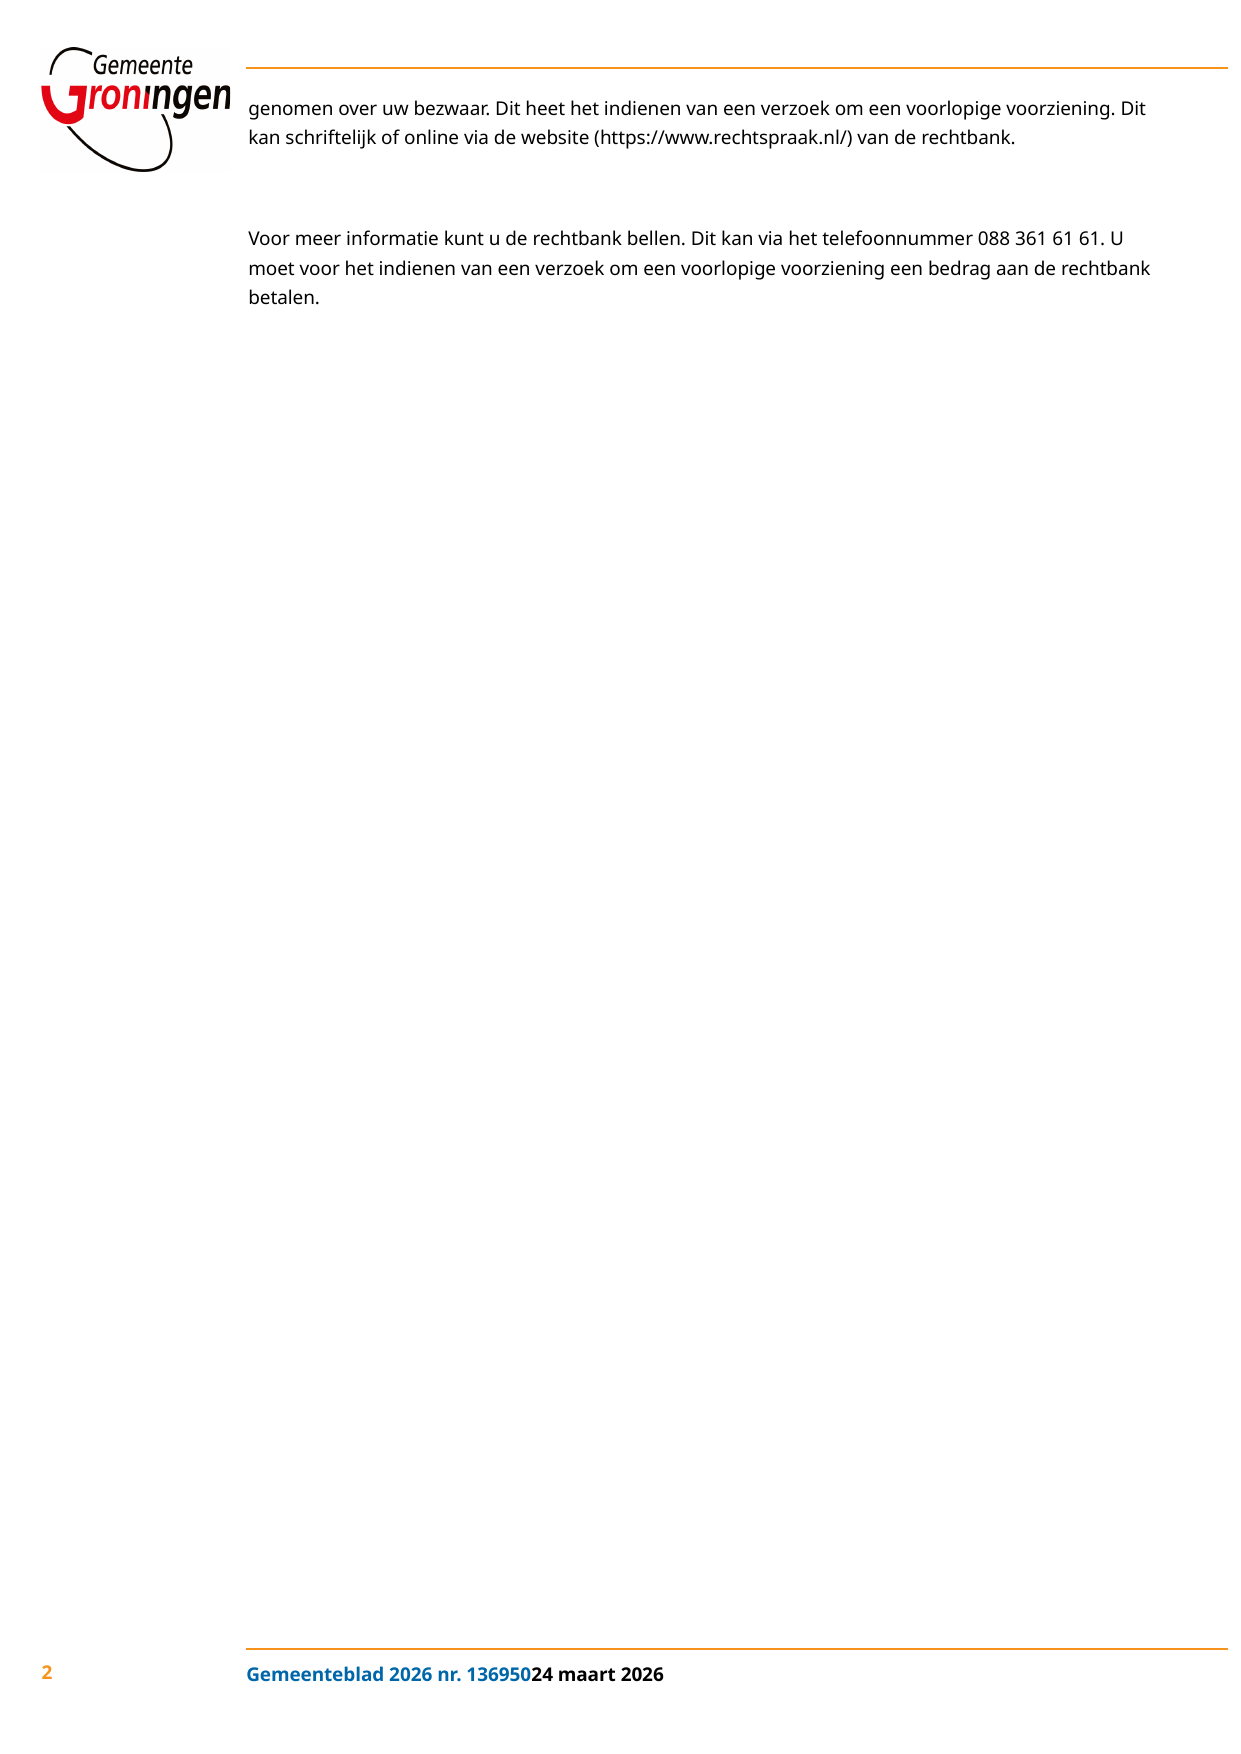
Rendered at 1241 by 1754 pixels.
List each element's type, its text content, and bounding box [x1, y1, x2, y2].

text Voor meer informatie kunt u de rechtbank bellen. Dit kan via het telefoonnummer 088 361 61 61. U moet voor het indienen van een verzoek om een voorlopige voorziening een bedrag aan de rechtbank betalen. [248, 225, 1152, 310]
picture [41, 47, 231, 172]
text genomen over uw bezwaar. Dit heet het indienen van een verzoek om een voorlopige voorziening. Dit kan schriftelijk of online via de website (https://www.rechtspraak.nl/) van de rechtbank. [248, 95, 1152, 150]
